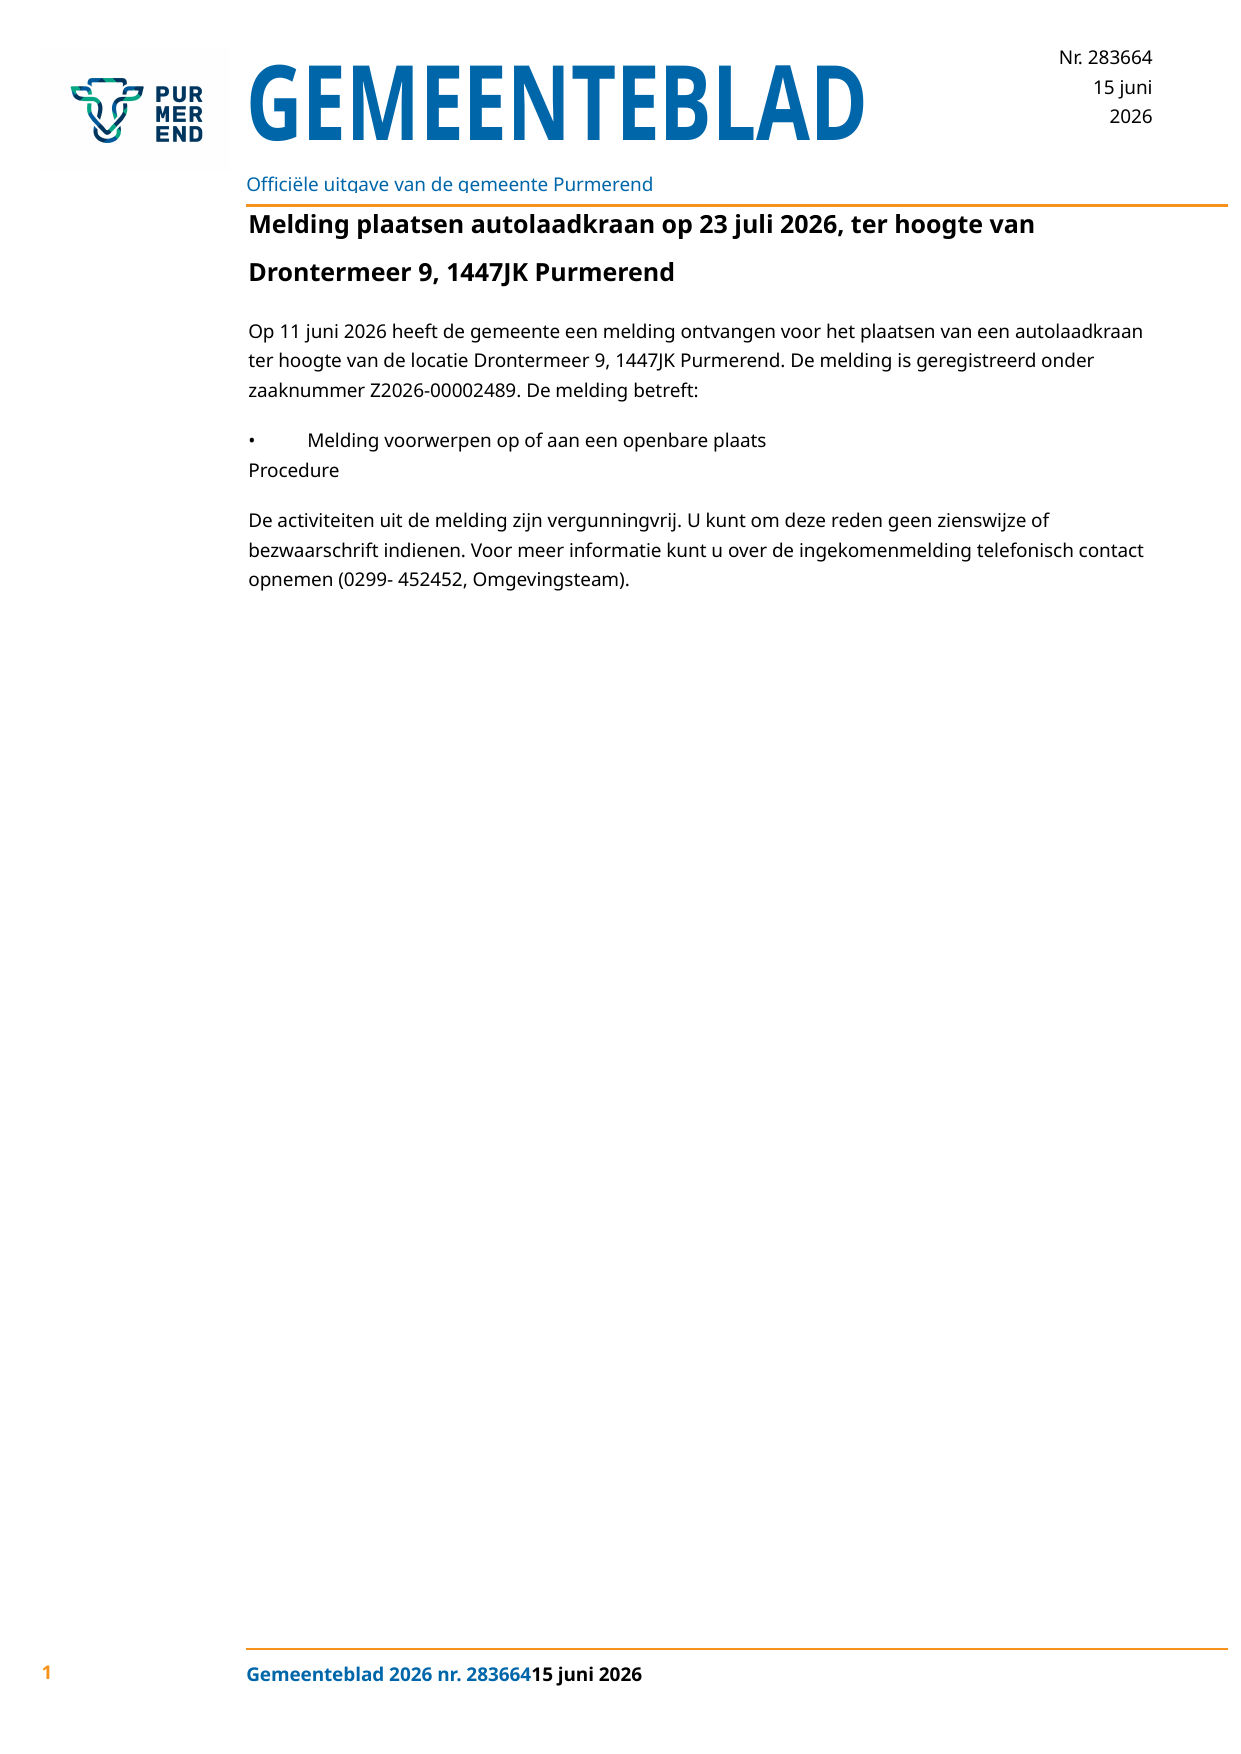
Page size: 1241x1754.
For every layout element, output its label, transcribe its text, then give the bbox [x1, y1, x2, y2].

list Melding voorwerpen op of aan een openbare plaats [248, 427, 1152, 453]
text Melding plaatsen autolaadkraan op 23 juli 2026, ter hoogte van Drontermeer 9, 1447JK Purmerend [248, 207, 1152, 288]
picture [41, 47, 231, 172]
text Op 11 juni 2026 heeft de gemeente een melding ontvangen voor het plaatsen van een autolaadkraan ter hoogte van de locatie Drontermeer 9, 1447JK Purmerend. De melding is geregistreerd onder zaaknummer Z2026-00002489. De melding betreft: [248, 318, 1152, 403]
text De activiteiten uit de melding zijn vergunningvrij. U kunt om deze reden geen zienswijze of bezwaarschrift indienen. Voor meer informatie kunt u over de ingekomenmelding telefonisch contact opnemen (0299- 452452, Omgevingsteam). [248, 507, 1152, 592]
text Procedure [248, 457, 1152, 483]
